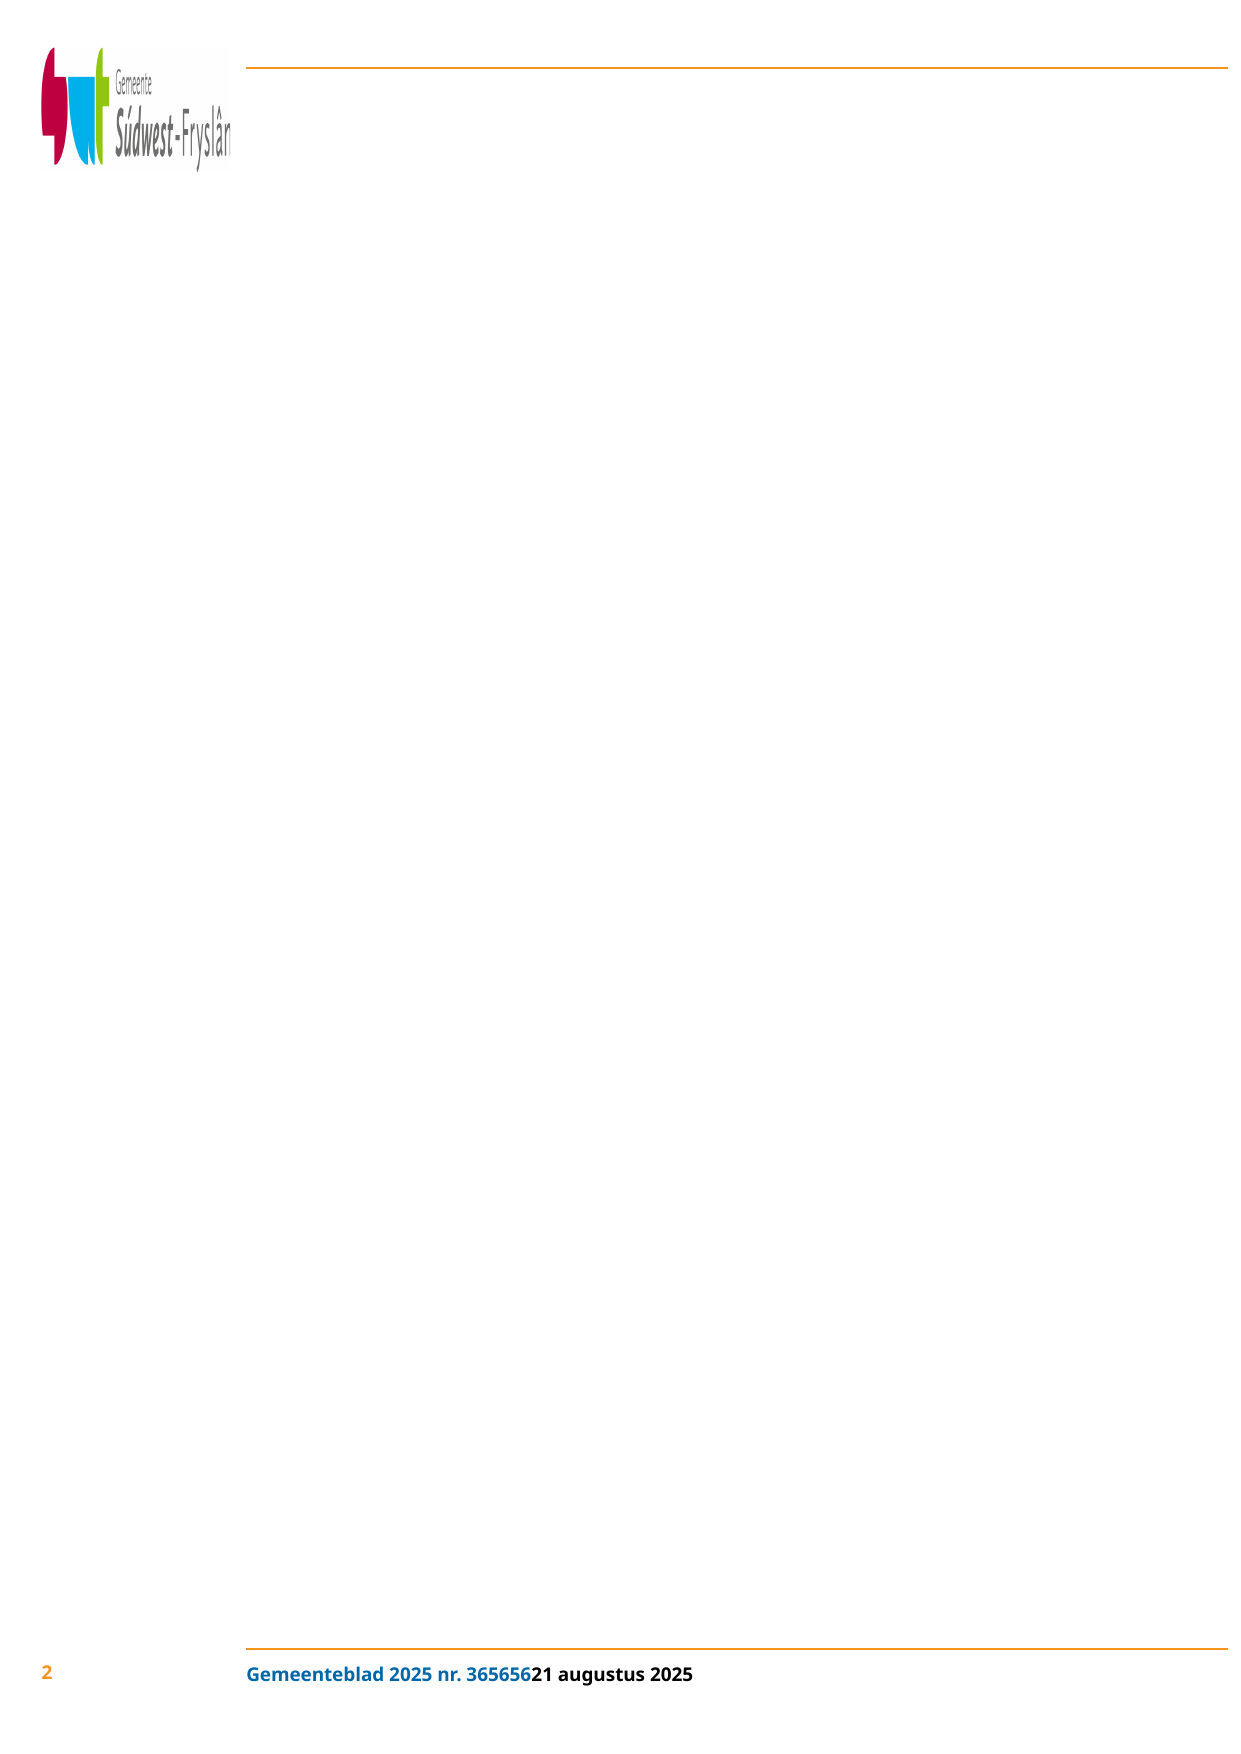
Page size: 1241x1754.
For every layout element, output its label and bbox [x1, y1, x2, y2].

picture [41, 47, 231, 172]
